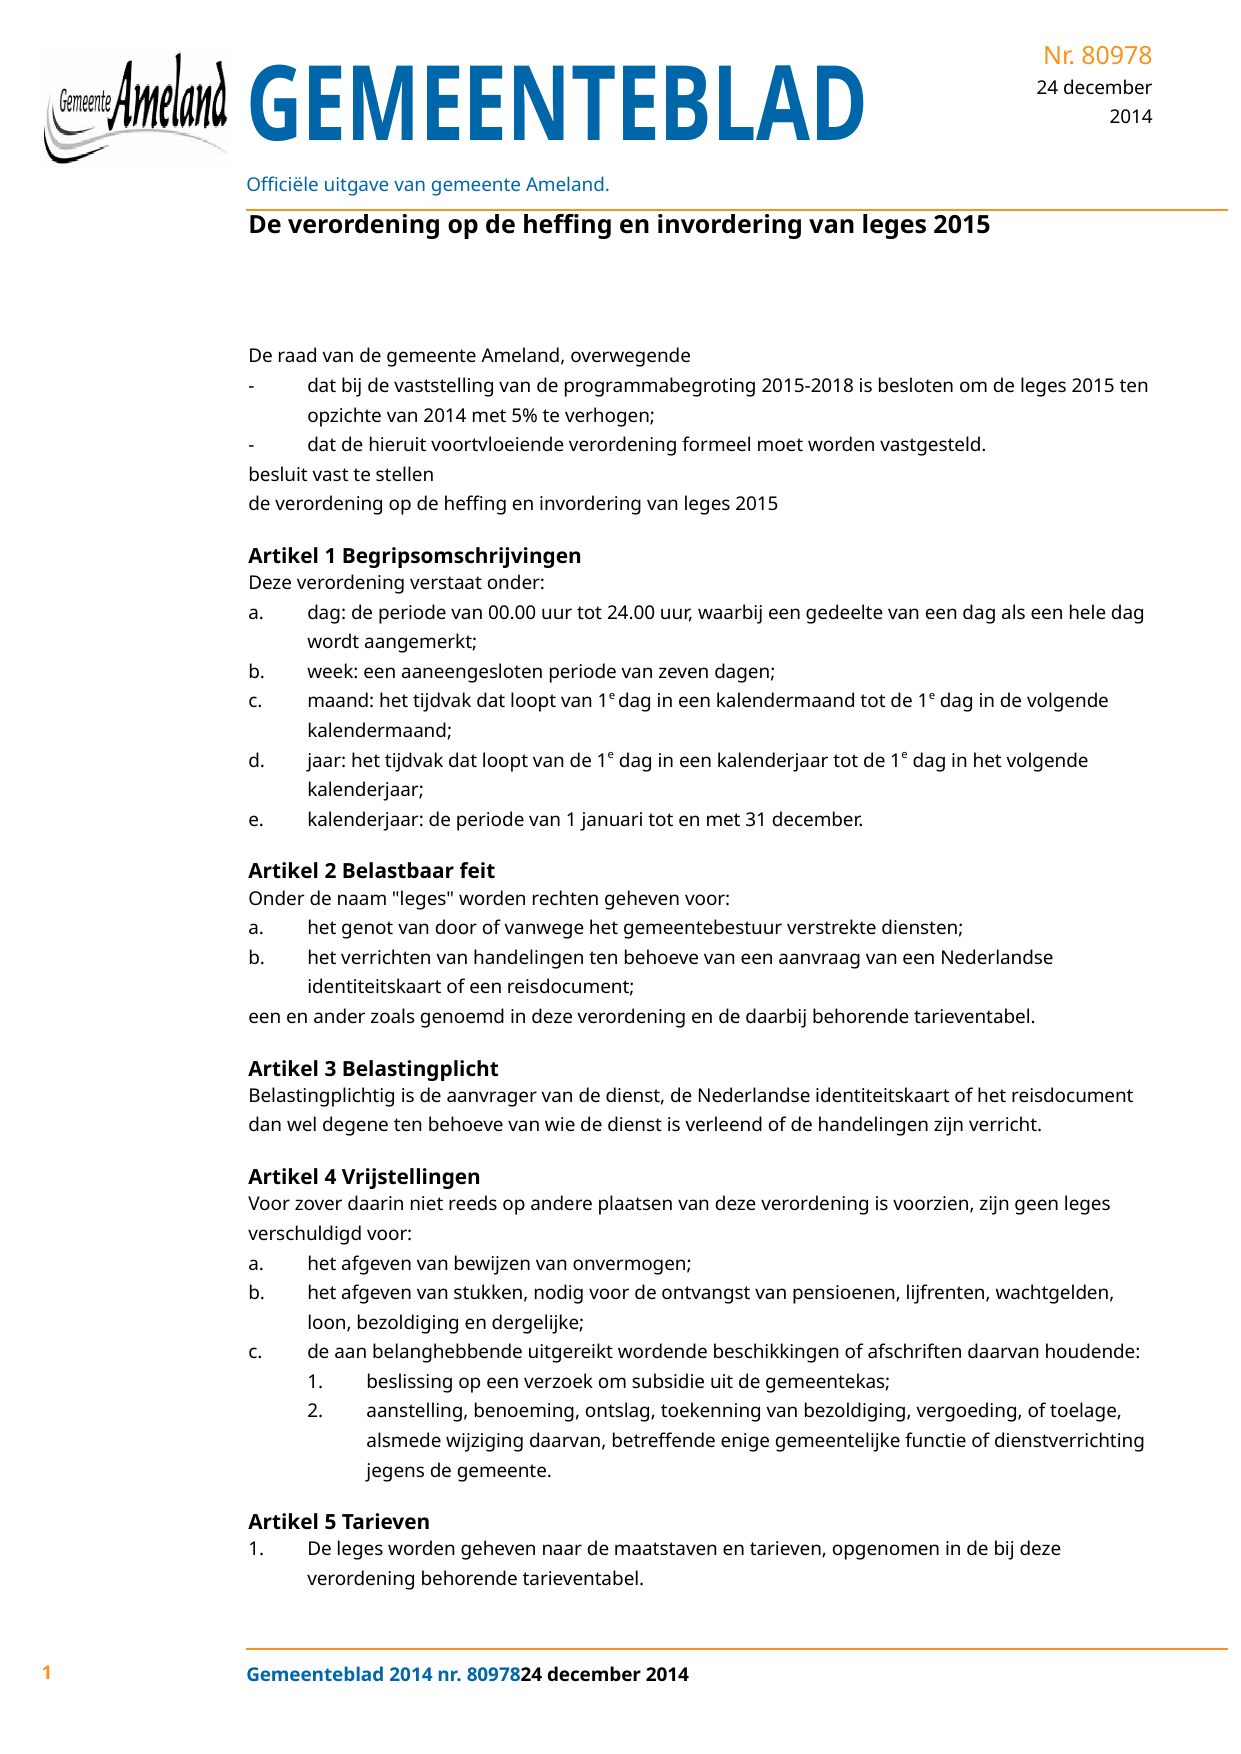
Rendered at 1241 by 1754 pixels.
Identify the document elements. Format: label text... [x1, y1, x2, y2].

list jaar: het tijdvak dat loopt van de 1e dag in een kalenderjaar tot de 1e dag in het volgende kalenderjaar; [248, 747, 1152, 802]
text Artikel 3 Belastingplicht [248, 1054, 1152, 1082]
list aanstelling, benoeming, ontslag, toekenning van bezoldiging, vergoeding, of toelage, alsmede wijziging daarvan, betreffende enige gemeentelijke functie of dienstverrichting jegens de gemeente. [307, 1398, 1152, 1482]
text besluit vast te stellen [248, 461, 1152, 487]
list het afgeven van bewijzen van onvermogen; [248, 1250, 1152, 1275]
text Voor zover daarin niet reeds op andere plaatsen van deze verordening is voorzien, zijn geen leges verschuldigd voor: [248, 1191, 1152, 1246]
text Belastingplichtig is de aanvrager van de dienst, de Nederlandse identiteitskaart of het reisdocument dan wel degene ten behoeve van wie de dienst is verleend of de handelingen zijn verricht. [248, 1082, 1152, 1137]
text een en ander zoals genoemd in deze verordening en de daarbij behorende tarieventabel. [248, 1003, 1152, 1029]
text Deze verordening verstaat onder: [248, 569, 1152, 595]
text de verordening op de heffing en invordering van leges 2015 [248, 491, 1152, 516]
list de aan belanghebbende uitgereikt wordende beschikkingen of afschriften daarvan houdende: [248, 1338, 1152, 1364]
list kalenderjaar: de periode van 1 januari tot en met 31 december. [248, 806, 1152, 832]
list beslissing op een verzoek om subsidie uit de gemeentekas; [307, 1368, 1152, 1394]
list dag: de periode van 00.00 uur tot 24.00 uur, waarbij een gedeelte van een dag als een hele dag wordt aangemerkt; [248, 599, 1152, 654]
list week: een aaneengesloten periode van zeven dagen; [248, 658, 1152, 684]
list dat bij de vaststelling van de programmabegroting 2015-2018 is besloten om de leges 2015 ten opzichte van 2014 met 5% te verhogen; [248, 372, 1152, 427]
list het afgeven van stukken, nodig voor de ontvangst van pensioenen, lijfrenten, wachtgelden, loon, bezoldiging en dergelijke; [248, 1279, 1152, 1334]
list De leges worden geheven naar de maatstaven en tarieven, opgenomen in de bij deze verordening behorende tarieventabel. [248, 1536, 1152, 1591]
text Artikel 4 Vrijstellingen [248, 1162, 1152, 1191]
picture [41, 47, 231, 172]
list het verrichten van handelingen ten behoeve van een aanvraag van een Nederlandse identiteitskaart of een reisdocument; [248, 944, 1152, 999]
list maand: het tijdvak dat loopt van 1e dag in een kalendermaand tot de 1e dag in de volgende kalendermaand; [248, 688, 1152, 743]
list dat de hieruit voortvloeiende verordening formeel moet worden vastgesteld. [248, 431, 1152, 457]
text Artikel 5 Tarieven [248, 1507, 1152, 1536]
text Artikel 2 Belastbaar feit [248, 856, 1152, 885]
text De raad van de gemeente Ameland, overwegende [248, 343, 1152, 368]
text De verordening op de heffing en invordering van leges 2015 [248, 211, 1152, 241]
text Onder de naam "leges" worden rechten geheven voor: [248, 885, 1152, 911]
list het genot van door of vanwege het gemeentebestuur verstrekte diensten; [248, 914, 1152, 940]
text Artikel 1 Begripsomschrijvingen [248, 541, 1152, 569]
